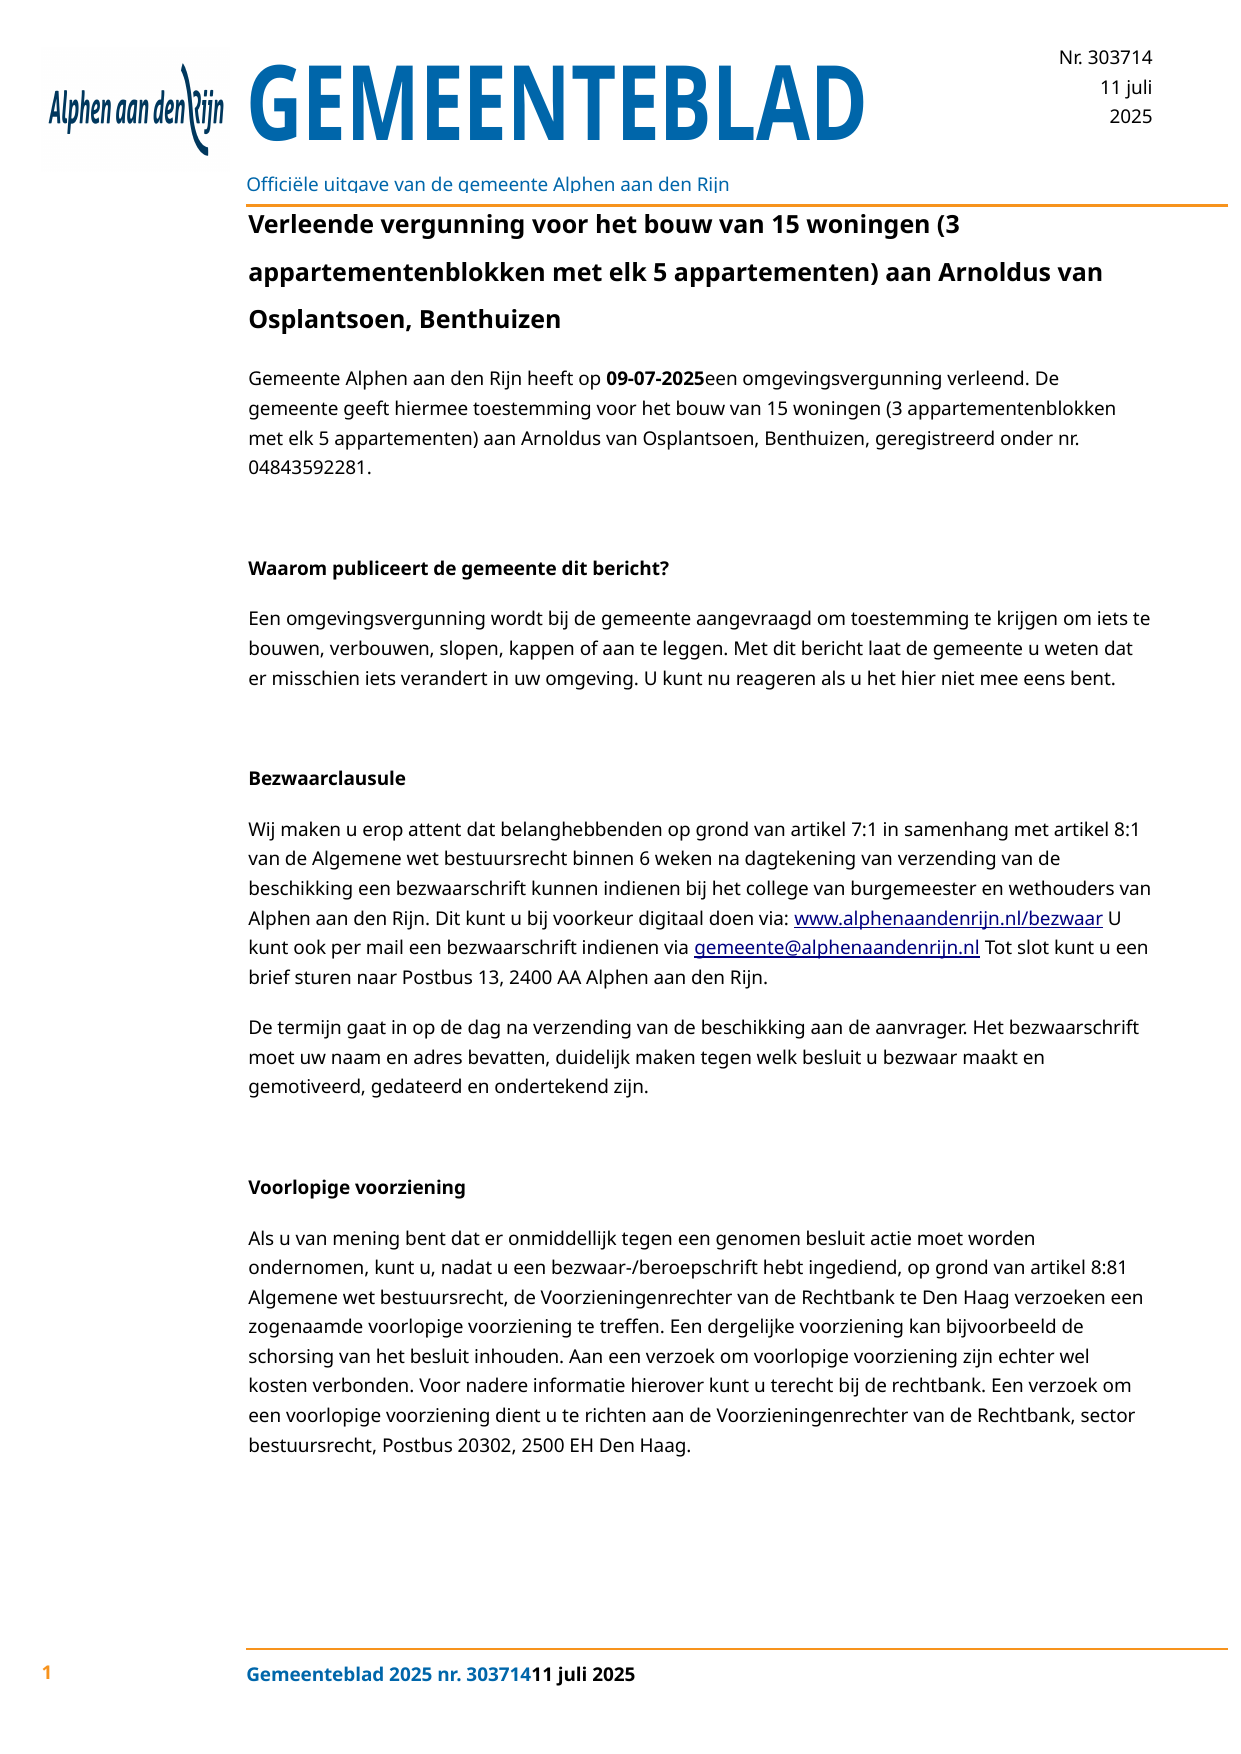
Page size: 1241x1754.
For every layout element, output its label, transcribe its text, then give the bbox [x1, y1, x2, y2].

text Wij maken u erop attent dat belanghebbenden op grond van artikel 7:1 in samenhang met artikel 8:1 van de Algemene wet bestuursrecht binnen 6 weken na dagtekening van verzending van de beschikking een bezwaarschrift kunnen indienen bij het college van burgemeester en wethouders van Alphen aan den Rijn. Dit kunt u bij voorkeur digitaal doen via: www.alphenaandenrijn.nl/bezwaar U kunt ook per mail een bezwaarschrift indienen via gemeente@alphenaandenrijn.nl Tot slot kunt u een brief sturen naar Postbus 13, 2400 AA Alphen aan den Rijn. [248, 816, 1152, 989]
picture [41, 47, 231, 172]
text Voorlopige voorziening [248, 1174, 1152, 1200]
text Als u van mening bent dat er onmiddellijk tegen een genomen besluit actie moet worden ondernomen, kunt u, nadat u een bezwaar-/beroepschrift hebt ingediend, op grond van artikel 8:81 Algemene wet bestuursrecht, de Voorzieningenrechter van de Rechtbank te Den Haag verzoeken een zogenaamde voorlopige voorziening te treffen. Een dergelijke voorziening kan bijvoorbeeld de schorsing van het besluit inhouden. Aan een verzoek om voorlopige voorziening zijn echter wel kosten verbonden. Voor nadere informatie hierover kunt u terecht bij de rechtbank. Een verzoek om een voorlopige voorziening dient u te richten aan de Voorzieningenrechter van de Rechtbank, sector bestuursrecht, Postbus 20302, 2500 EH Den Haag. [248, 1225, 1152, 1457]
text Waarom publiceert de gemeente dit bericht? [248, 555, 1152, 581]
text Bezwaarclausule [248, 766, 1152, 791]
text De termijn gaat in op de dag na verzending van de beschikking aan de aanvrager. Het bezwaarschrift moet uw naam en adres bevatten, duidelijk maken tegen welk besluit u bezwaar maakt en gemotiveerd, gedateerd en ondertekend zijn. [248, 1014, 1152, 1099]
text Verleende vergunning voor het bouw van 15 woningen (3 appartementenblokken met elk 5 appartementen) aan Arnoldus van Osplantsoen, Benthuizen [248, 207, 1152, 336]
text Een omgevingsvergunning wordt bij de gemeente aangevraagd om toestemming te krijgen om iets te bouwen, verbouwen, slopen, kappen of aan te leggen. Met dit bericht laat de gemeente u weten dat er misschien iets verandert in uw omgeving. U kunt nu reageren als u het hier niet mee eens bent. [248, 606, 1152, 690]
text Gemeente Alphen aan den Rijn heeft op 09-07-2025een omgevingsvergunning verleend. De gemeente geeft hiermee toestemming voor het bouw van 15 woningen (3 appartementenblokken met elk 5 appartementen) aan Arnoldus van Osplantsoen, Benthuizen, geregistreerd onder nr. 04843592281. [248, 366, 1152, 480]
